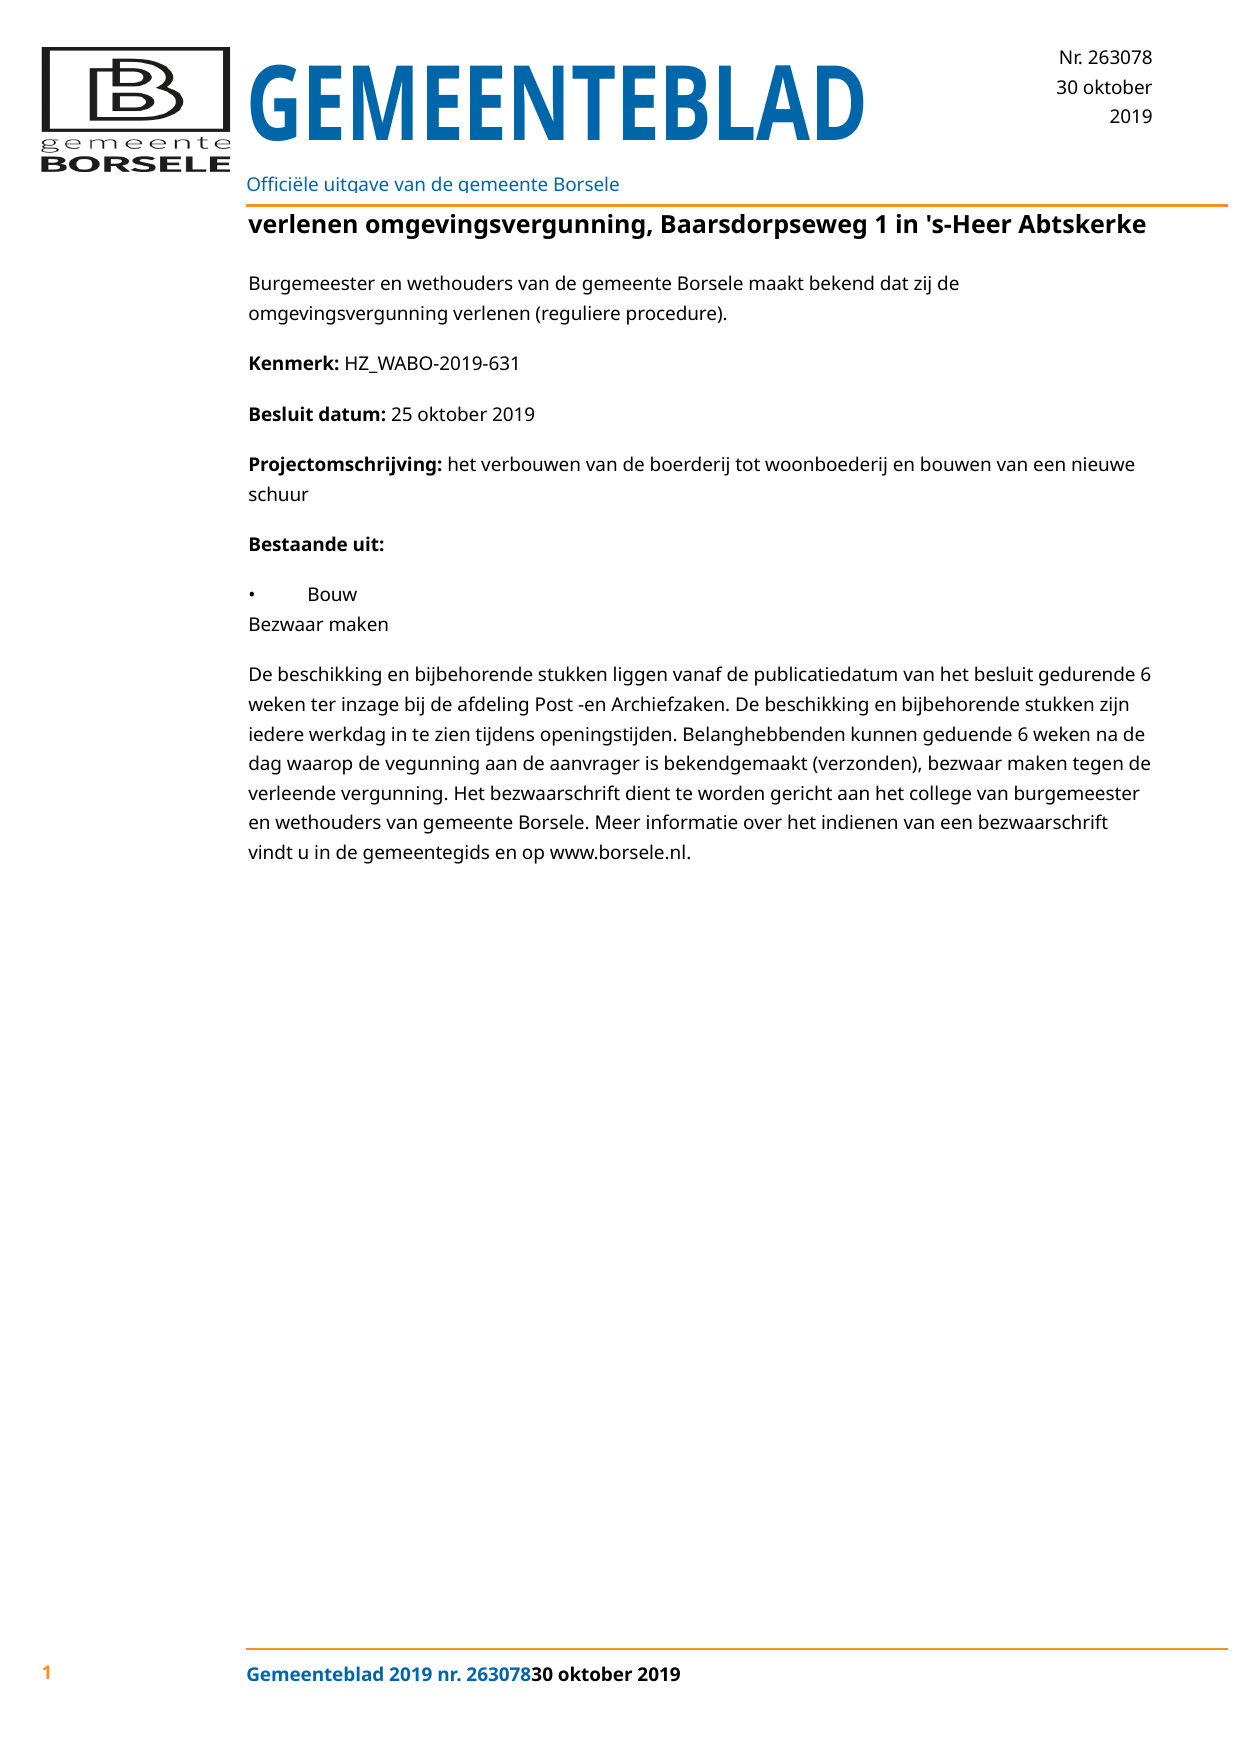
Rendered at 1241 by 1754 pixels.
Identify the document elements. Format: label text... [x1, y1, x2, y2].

text Bestaande uit: [248, 531, 1152, 557]
list Bouw [248, 582, 1152, 607]
text verlenen omgevingsvergunning, Baarsdorpseweg 1 in 's-Heer Abtskerke [248, 207, 1152, 241]
text De beschikking en bijbehorende stukken liggen vanaf de publicatiedatum van het besluit gedurende 6 weken ter inzage bij de afdeling Post -en Archiefzaken. De beschikking en bijbehorende stukken zijn iedere werkdag in te zien tijdens openingstijden. Belanghebbenden kunnen geduende 6 weken na de dag waarop de vegunning aan de aanvrager is bekendgemaakt (verzonden), bezwaar maken tegen de verleende vergunning. Het bezwaarschrift dient te worden gericht aan het college van burgemeester en wethouders van gemeente Borsele. Meer informatie over het indienen van een bezwaarschrift vindt u in de gemeentegids en op www.borsele.nl. [248, 662, 1152, 865]
text Burgemeester en wethouders van de gemeente Borsele maakt bekend dat zij de omgevingsvergunning verlenen (reguliere procedure). [248, 270, 1152, 326]
text Besluit datum: 25 oktober 2019 [248, 401, 1152, 426]
text Projectomschrijving: het verbouwen van de boerderij tot woonboederij en bouwen van een nieuwe schuur [248, 451, 1152, 506]
text Kenmerk: HZ_WABO-2019-631 [248, 350, 1152, 376]
picture [41, 47, 231, 172]
text Bezwaar maken [248, 611, 1152, 637]
